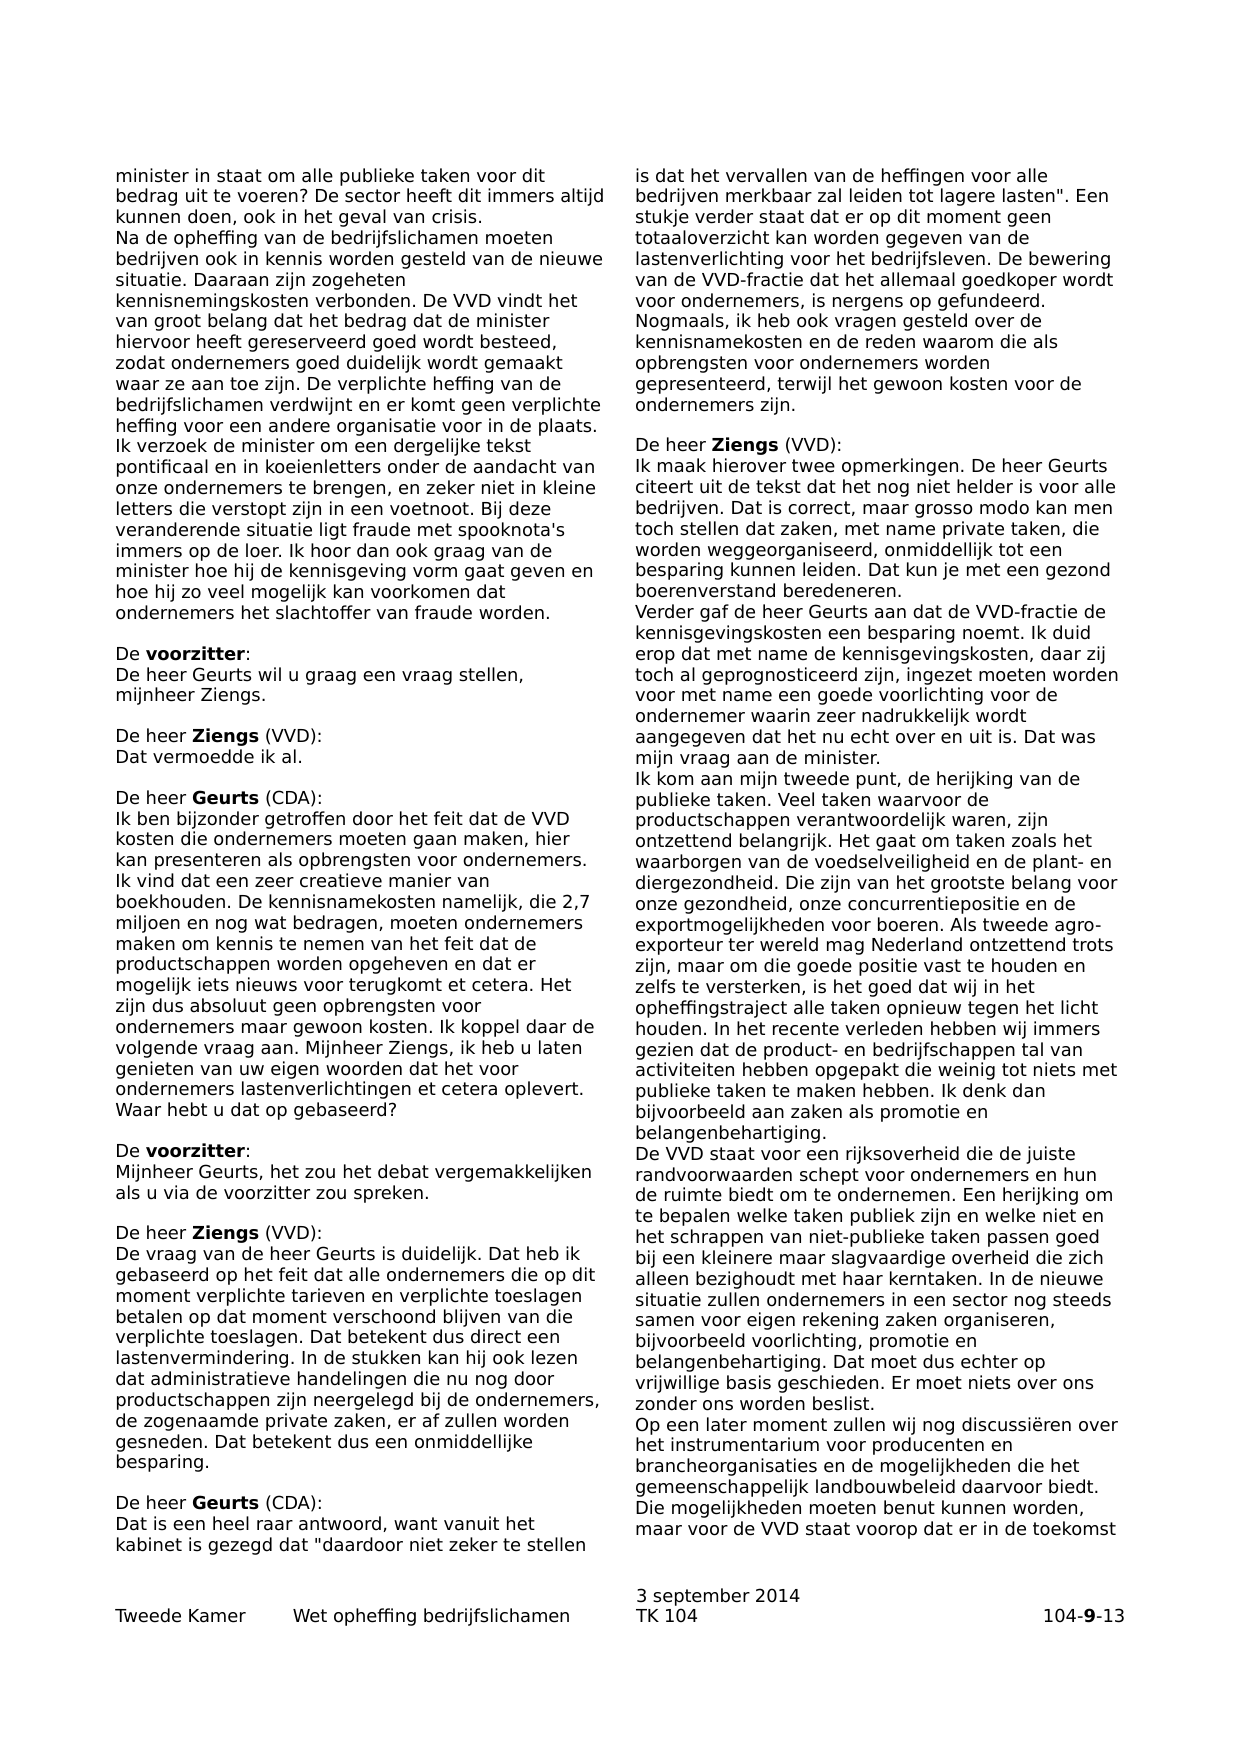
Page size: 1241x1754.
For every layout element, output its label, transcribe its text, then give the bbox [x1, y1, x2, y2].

text Ik kom aan mijn tweede punt, de herijking van de publieke taken. Veel taken waarvoor de productschappen verantwoordelijk waren, zijn ontzettend belangrijk. Het gaat om taken zoals het waarborgen van de voedselveiligheid en de plant- en diergezondheid. Die zijn van het grootste belang voor onze gezondheid, onze concurrentiepositie en de exportmogelijkheden voor boeren. Als tweede agro-exporteur ter wereld mag Nederland ontzettend trots zijn, maar om die goede positie vast te houden en zelfs te versterken, is het goed dat wij in het opheffingstraject alle taken opnieuw tegen het licht houden. In het recente verleden hebben wij immers gezien dat de product- en bedrijfschappen tal van activiteiten hebben opgepakt die weinig tot niets met publieke taken te maken hebben. Ik denk dan bijvoorbeeld aan zaken als promotie en belangenbehartiging. [635, 768, 1125, 1143]
text De voorzitter: [115, 644, 605, 664]
text De heer Ziengs (VVD): [635, 435, 1125, 456]
text De heer Geurts (CDA): [115, 1493, 605, 1514]
text Verder gaf de heer Geurts aan dat de VVD-fractie de kennisgevingskosten een besparing noemt. Ik duid erop dat met name de kennisgevingskosten, daar zij toch al geprognosticeerd zijn, ingezet moeten worden voor met name een goede voorlichting voor de ondernemer waarin zeer nadrukkelijk wordt aangegeven dat het nu echt over en uit is. Dat was mijn vraag aan de minister. [635, 602, 1125, 768]
text Na de opheffing van de bedrijfslichamen moeten bedrijven ook in kennis worden gesteld van de nieuwe situatie. Daaraan zijn zogeheten kennisnemingskosten verbonden. De VVD vindt het van groot belang dat het bedrag dat de minister hiervoor heeft gereserveerd goed wordt besteed, zodat ondernemers goed duidelijk wordt gemaakt waar ze aan toe zijn. De verplichte heffing van de bedrijfslichamen verdwijnt en er komt geen verplichte heffing voor een andere organisatie voor in de plaats. Ik verzoek de minister om een dergelijke tekst pontificaal en in koeienletters onder de aandacht van onze ondernemers te brengen, en zeker niet in kleine letters die verstopt zijn in een voetnoot. Bij deze veranderende situatie ligt fraude met spooknota's immers op de loer. Ik hoor dan ook graag van de minister hoe hij de kennisgeving vorm gaat geven en hoe hij zo veel mogelijk kan voorkomen dat ondernemers het slachtoffer van fraude worden. [115, 228, 605, 624]
text Op een later moment zullen wij nog discussiëren over het instrumentarium voor producenten en brancheorganisaties en de mogelijkheden die het gemeenschappelijk landbouwbeleid daarvoor biedt. Die mogelijkheden moeten benut kunnen worden, maar voor de VVD staat voorop dat er in de toekomst [635, 1414, 1125, 1539]
text Mijnheer Geurts, het zou het debat vergemakkelijken als u via de voorzitter zou spreken. [115, 1162, 605, 1203]
text is dat het vervallen van de heffingen voor alle bedrijven merkbaar zal leiden tot lagere lasten". Een stukje verder staat dat er op dit moment geen totaaloverzicht kan worden gegeven van de lastenverlichting voor het bedrijfsleven. De bewering van de VVD-fractie dat het allemaal goedkoper wordt voor ondernemers, is nergens op gefundeerd. Nogmaals, ik heb ook vragen gesteld over de kennisnamekosten en de reden waarom die als opbrengsten voor ondernemers worden gepresenteerd, terwijl het gewoon kosten voor de ondernemers zijn. [635, 165, 1125, 415]
text Dat is een heel raar antwoord, want vanuit het kabinet is gezegd dat "daardoor niet zeker te stellen [115, 1514, 605, 1556]
text Ik maak hierover twee opmerkingen. De heer Geurts citeert uit de tekst dat het nog niet helder is voor alle bedrijven. Dat is correct, maar grosso modo kan men toch stellen dat zaken, met name private taken, die worden weggeorganiseerd, onmiddellijk tot een besparing kunnen leiden. Dat kun je met een gezond boerenverstand beredeneren. [635, 456, 1125, 602]
text Dat vermoedde ik al. [115, 747, 605, 768]
text De heer Geurts wil u graag een vraag stellen, mijnheer Ziengs. [115, 664, 605, 706]
text De heer Ziengs (VVD): [115, 726, 605, 747]
text De vraag van de heer Geurts is duidelijk. Dat heb ik gebaseerd op het feit dat alle ondernemers die op dit moment verplichte tarieven en verplichte toeslagen betalen op dat moment verschoond blijven van die verplichte toeslagen. Dat betekent dus direct een lastenvermindering. In de stukken kan hij ook lezen dat administratieve handelingen die nu nog door productschappen zijn neergelegd bij de ondernemers, de zogenaamde private zaken, er af zullen worden gesneden. Dat betekent dus een onmiddellijke besparing. [115, 1244, 605, 1473]
text Ik ben bijzonder getroffen door het feit dat de VVD kosten die ondernemers moeten gaan maken, hier kan presenteren als opbrengsten voor ondernemers. Ik vind dat een zeer creatieve manier van boekhouden. De kennisnamekosten namelijk, die 2,7 miljoen en nog wat bedragen, moeten ondernemers maken om kennis te nemen van het feit dat de productschappen worden opgeheven en dat er mogelijk iets nieuws voor terugkomt et cetera. Het zijn dus absoluut geen opbrengsten voor ondernemers maar gewoon kosten. Ik koppel daar de volgende vraag aan. Mijnheer Ziengs, ik heb u laten genieten van uw eigen woorden dat het voor ondernemers lastenverlichtingen et cetera oplevert. Waar hebt u dat op gebaseerd? [115, 808, 605, 1121]
text De heer Geurts (CDA): [115, 788, 605, 808]
text De voorzitter: [115, 1141, 605, 1162]
text De heer Ziengs (VVD): [115, 1223, 605, 1244]
text minister in staat om alle publieke taken voor dit bedrag uit te voeren? De sector heeft dit immers altijd kunnen doen, ook in het geval van crisis. [115, 165, 605, 228]
text De VVD staat voor een rijksoverheid die de juiste randvoorwaarden schept voor ondernemers en hun de ruimte biedt om te ondernemen. Een herijking om te bepalen welke taken publiek zijn en welke niet en het schrappen van niet-publieke taken passen goed bij een kleinere maar slagvaardige overheid die zich alleen bezighoudt met haar kerntaken. In de nieuwe situatie zullen ondernemers in een sector nog steeds samen voor eigen rekening zaken organiseren, bijvoorbeeld voorlichting, promotie en belangenbehartiging. Dat moet dus echter op vrijwillige basis geschieden. Er moet niets over ons zonder ons worden beslist. [635, 1143, 1125, 1414]
